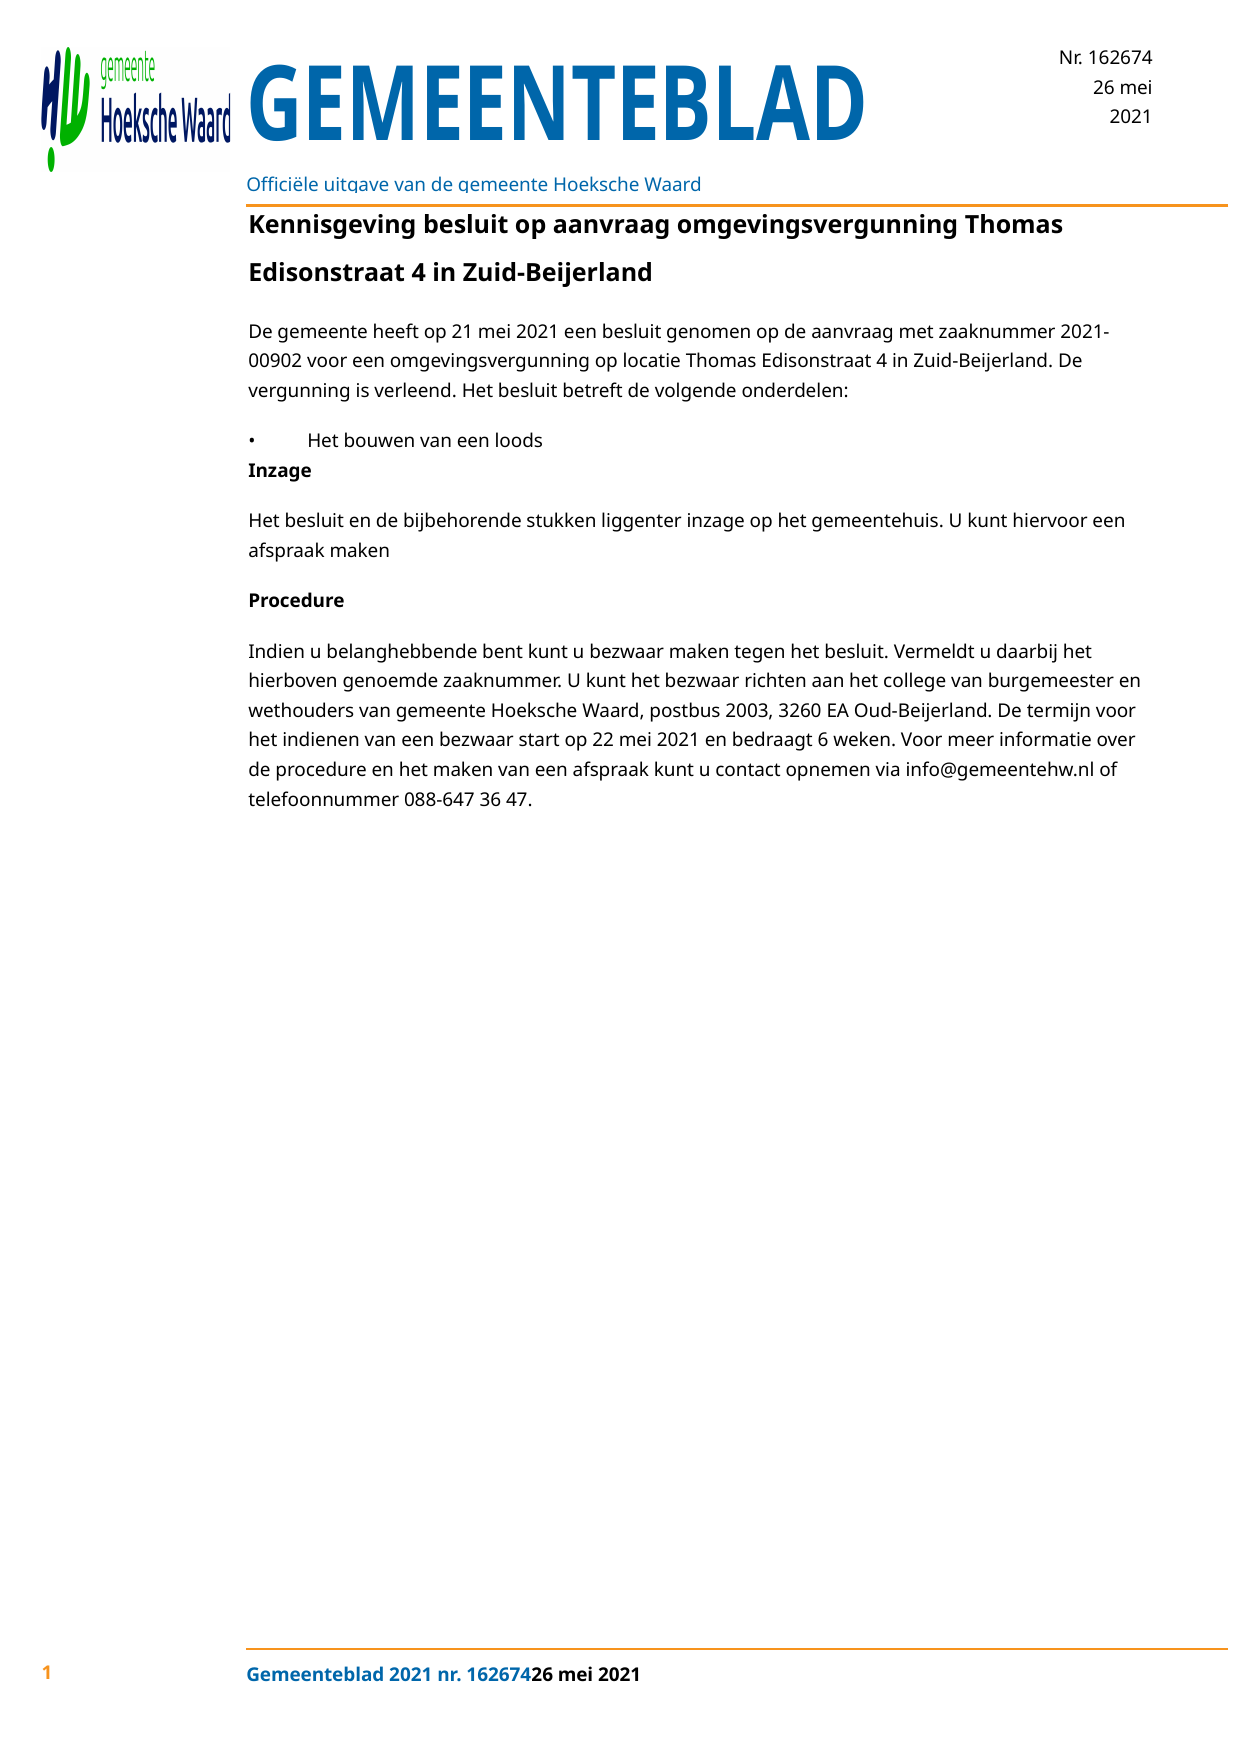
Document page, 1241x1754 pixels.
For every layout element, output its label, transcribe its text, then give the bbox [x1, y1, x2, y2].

text Procedure [248, 587, 1152, 613]
text Indien u belanghebbende bent kunt u bezwaar maken tegen het besluit. Vermeldt u daarbij het hierboven genoemde zaaknummer. U kunt het bezwaar richten aan het college van burgemeester en wethouders van gemeente Hoeksche Waard, postbus 2003, 3260 EA Oud-Beijerland. De termijn voor het indienen van een bezwaar start op 22 mei 2021 en bedraagt 6 weken. Voor meer informatie over de procedure en het maken van een afspraak kunt u contact opnemen via info@gemeentehw.nl of telefoonnummer 088-647 36 47. [248, 638, 1152, 812]
text Het besluit en de bijbehorende stukken liggenter inzage op het gemeentehuis. U kunt hiervoor een afspraak maken [248, 507, 1152, 563]
picture [41, 47, 231, 172]
text De gemeente heeft op 21 mei 2021 een besluit genomen op de aanvraag met zaaknummer 2021-00902 voor een omgevingsvergunning op locatie Thomas Edisonstraat 4 in Zuid-Beijerland. De vergunning is verleend. Het besluit betreft de volgende onderdelen: [248, 318, 1152, 403]
list Het bouwen van een loods [248, 427, 1152, 453]
text Kennisgeving besluit op aanvraag omgevingsvergunning Thomas Edisonstraat 4 in Zuid-Beijerland [248, 207, 1152, 288]
text Inzage [248, 457, 1152, 483]
